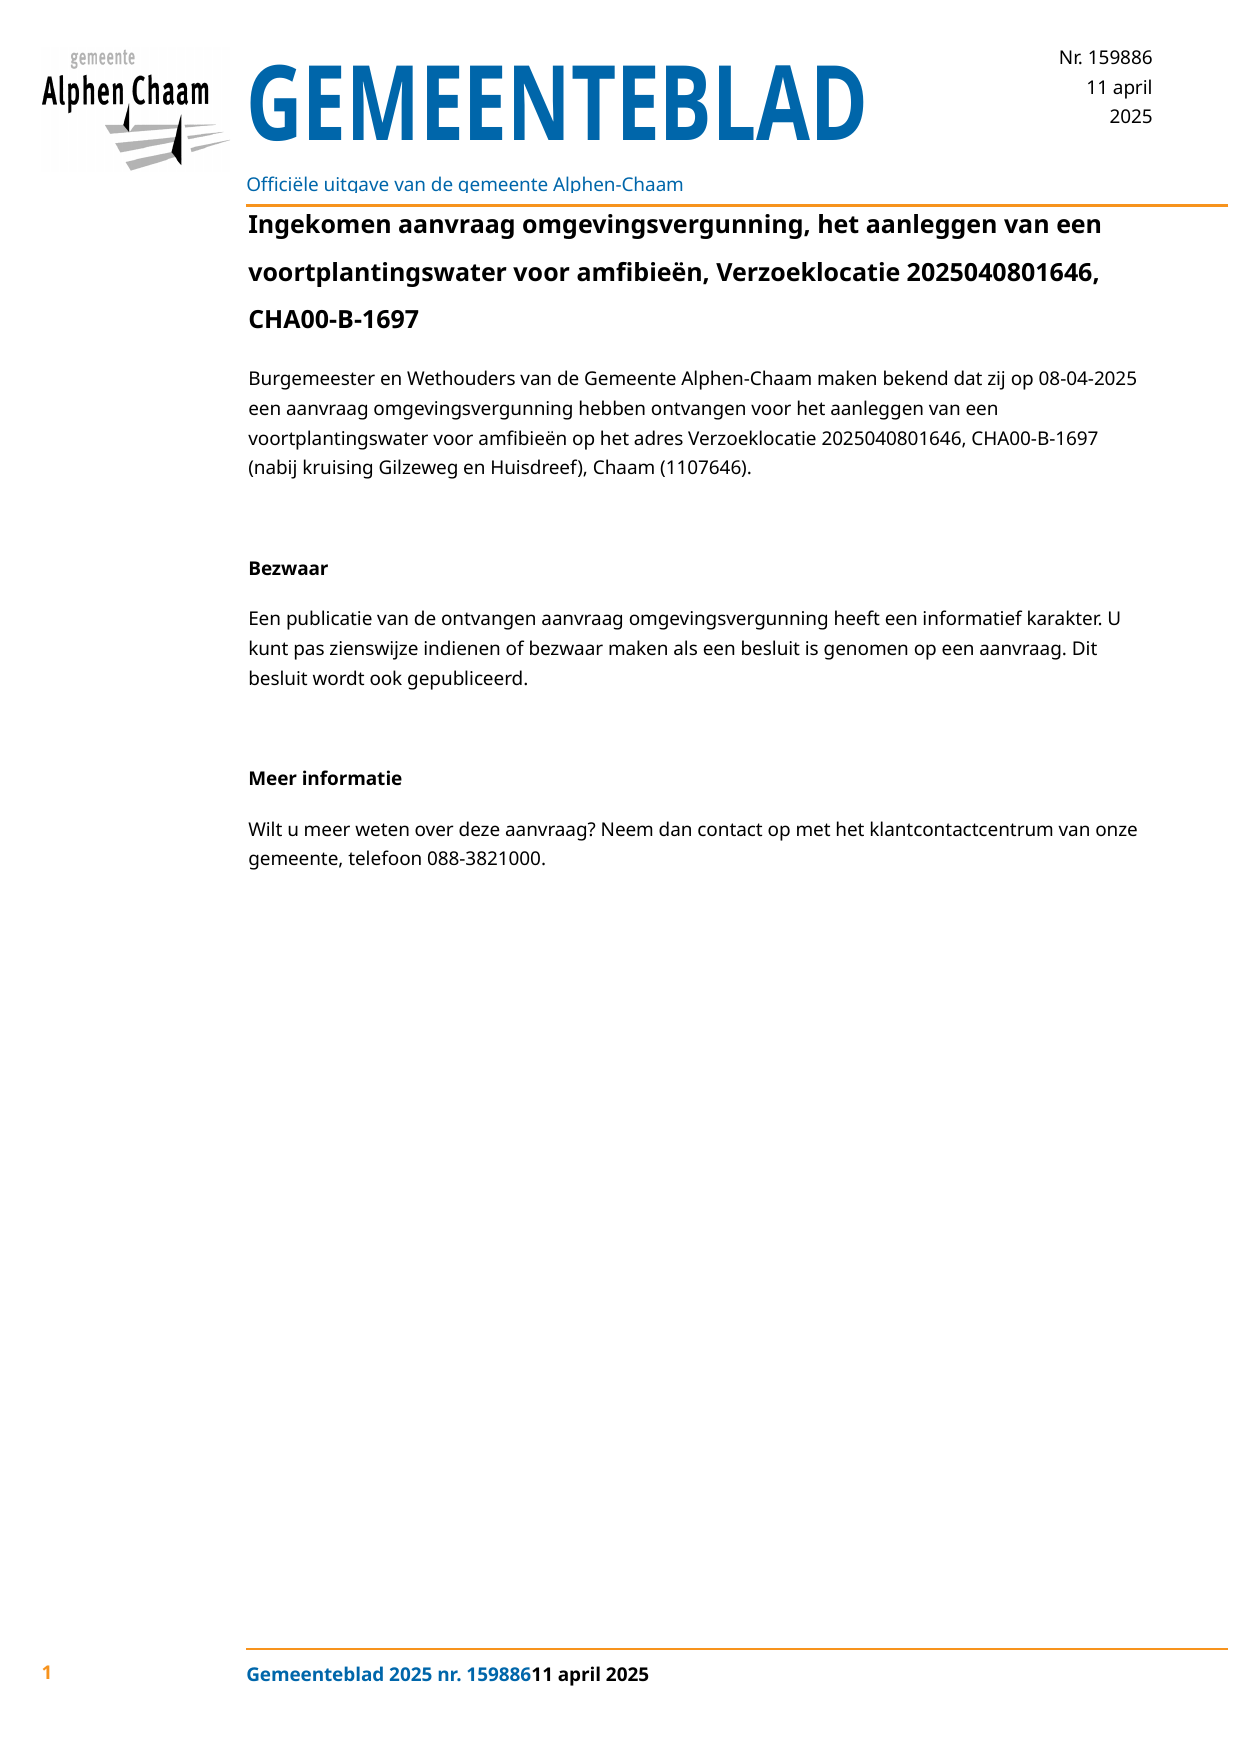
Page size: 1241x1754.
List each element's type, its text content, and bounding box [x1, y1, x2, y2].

text Een publicatie van de ontvangen aanvraag omgevingsvergunning heeft een informatief karakter. U kunt pas zienswijze indienen of bezwaar maken als een besluit is genomen op een aanvraag. Dit besluit wordt ook gepubliceerd. [248, 606, 1152, 690]
text Wilt u meer weten over deze aanvraag? Neem dan contact op met het klantcontactcentrum van onze gemeente, telefoon 088-3821000. [248, 816, 1152, 871]
picture [41, 47, 231, 172]
text Meer informatie [248, 766, 1152, 791]
text Ingekomen aanvraag omgevingsvergunning, het aanleggen van een voortplantingswater voor amfibieën, Verzoeklocatie 2025040801646, CHA00-B-1697 [248, 207, 1152, 336]
text Bezwaar [248, 555, 1152, 581]
text Burgemeester en Wethouders van de Gemeente Alphen-Chaam maken bekend dat zij op 08-04-2025 een aanvraag omgevingsvergunning hebben ontvangen voor het aanleggen van een voortplantingswater voor amfibieën op het adres Verzoeklocatie 2025040801646, CHA00-B-1697 (nabij kruising Gilzeweg en Huisdreef), Chaam (1107646). [248, 366, 1152, 480]
